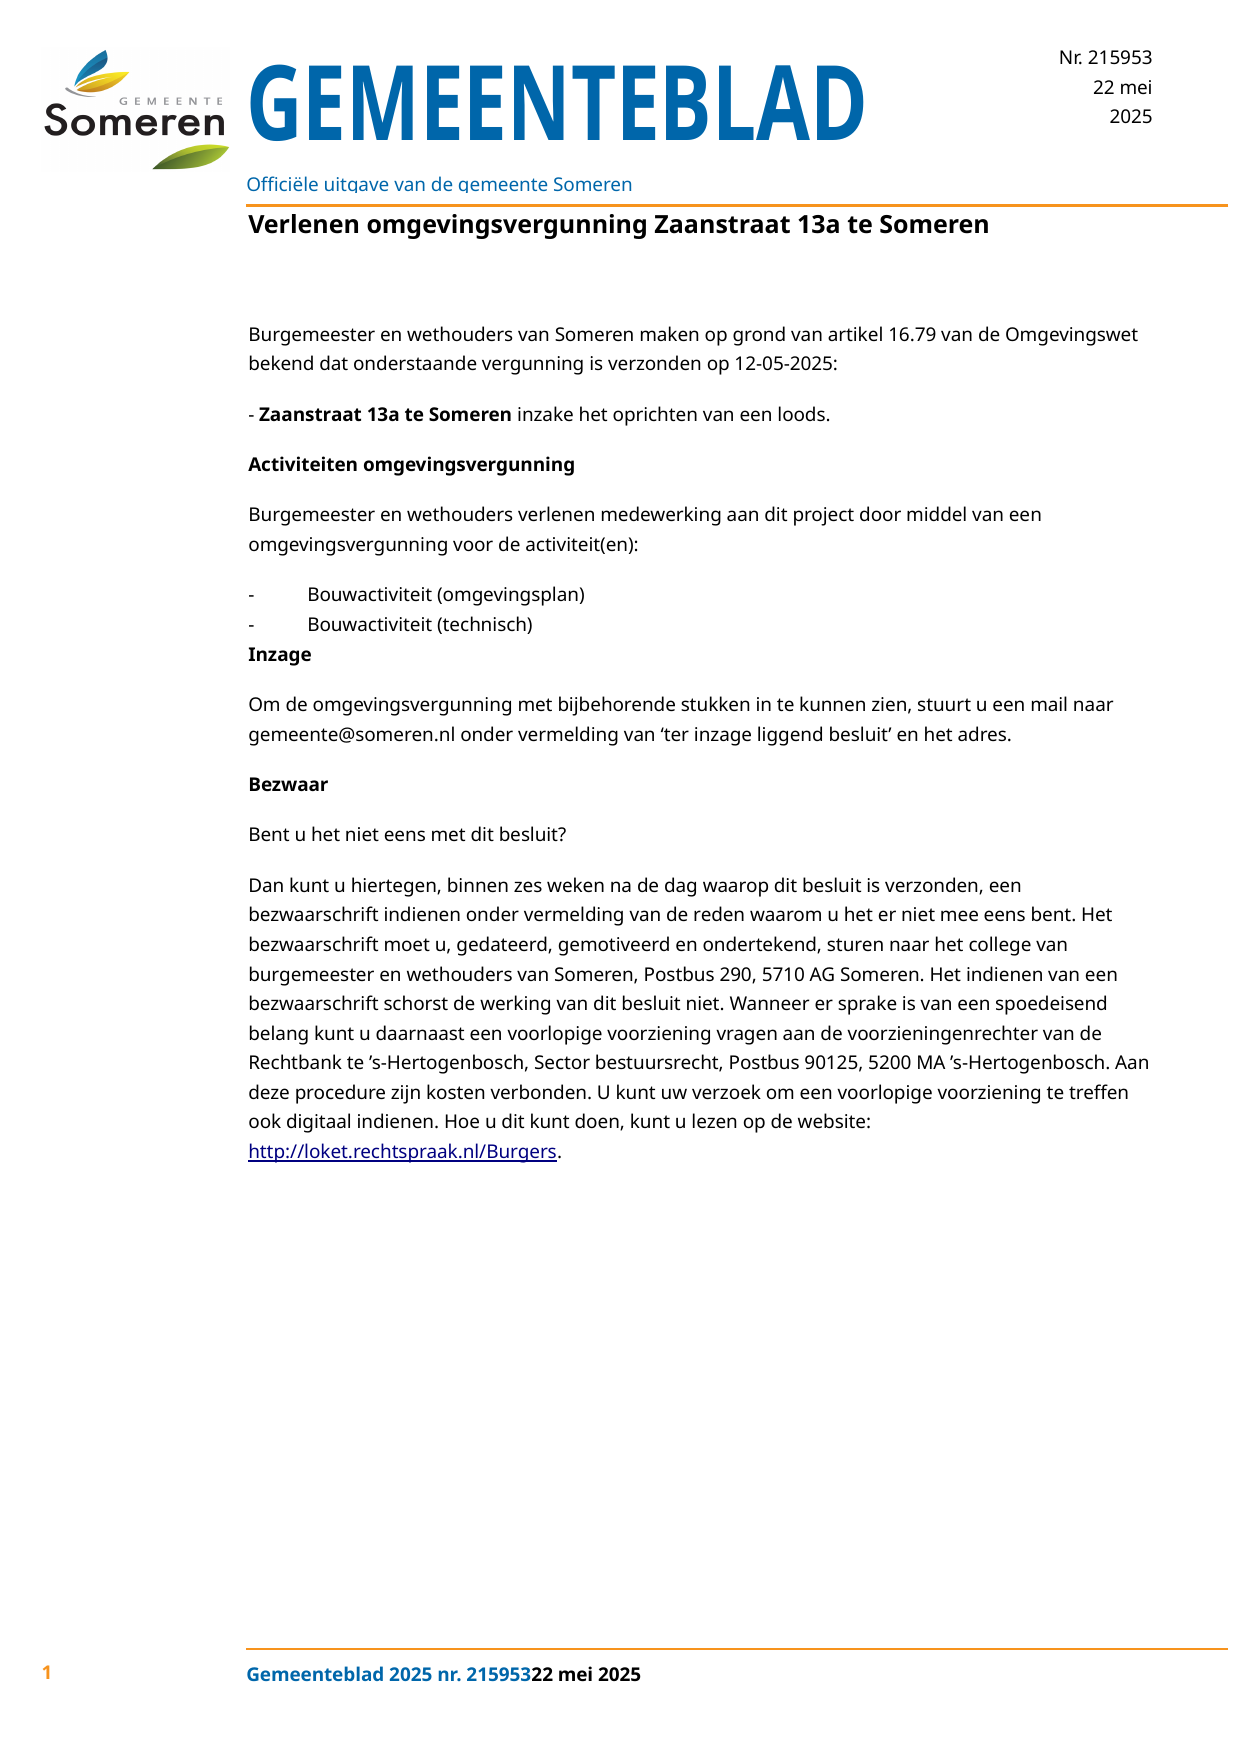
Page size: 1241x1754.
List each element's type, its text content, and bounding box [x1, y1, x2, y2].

text Burgemeester en wethouders verlenen medewerking aan dit project door middel van een omgevingsvergunning voor de activiteit(en): [248, 502, 1152, 557]
list Bouwactiviteit (technisch) [248, 611, 1152, 637]
text Inzage [248, 641, 1152, 666]
list Bouwactiviteit (omgevingsplan) [248, 582, 1152, 607]
text Activiteiten omgevingsvergunning [248, 451, 1152, 477]
text Om de omgevingsvergunning met bijbehorende stukken in te kunnen zien, stuurt u een mail naar gemeente@someren.nl onder vermelding van ‘ter inzage liggend besluit’ en het adres. [248, 691, 1152, 746]
text Dan kunt u hiertegen, binnen zes weken na de dag waarop dit besluit is verzonden, een bezwaarschrift indienen onder vermelding van de reden waarom u het er niet mee eens bent. Het bezwaarschrift moet u, gedateerd, gemotiveerd en ondertekend, sturen naar het college van burgemeester en wethouders van Someren, Postbus 290, 5710 AG Someren. Het indienen van een bezwaarschrift schorst de werking van dit besluit niet. Wanneer er sprake is van een spoedeisend belang kunt u daarnaast een voorlopige voorziening vragen aan de voorzieningenrechter van de Rechtbank te ’s-Hertogenbosch, Sector bestuursrecht, Postbus 90125, 5200 MA ’s-Hertogenbosch. Aan deze procedure zijn kosten verbonden. U kunt uw verzoek om een voorlopige voorziening te treffen ook digitaal indienen. Hoe u dit kunt doen, kunt u lezen op de website: http://loket.rechtspraak.nl/Burgers. [248, 872, 1152, 1164]
text - Zaanstraat 13a te Someren inzake het oprichten van een loods. [248, 401, 1152, 426]
text Verlenen omgevingsvergunning Zaanstraat 13a te Someren [248, 207, 1152, 241]
text Bezwaar [248, 771, 1152, 797]
picture [41, 47, 231, 172]
text Burgemeester en wethouders van Someren maken op grond van artikel 16.79 van de Omgevingswet bekend dat onderstaande vergunning is verzonden op 12-05-2025: [248, 321, 1152, 376]
text Bent u het niet eens met dit besluit? [248, 822, 1152, 847]
